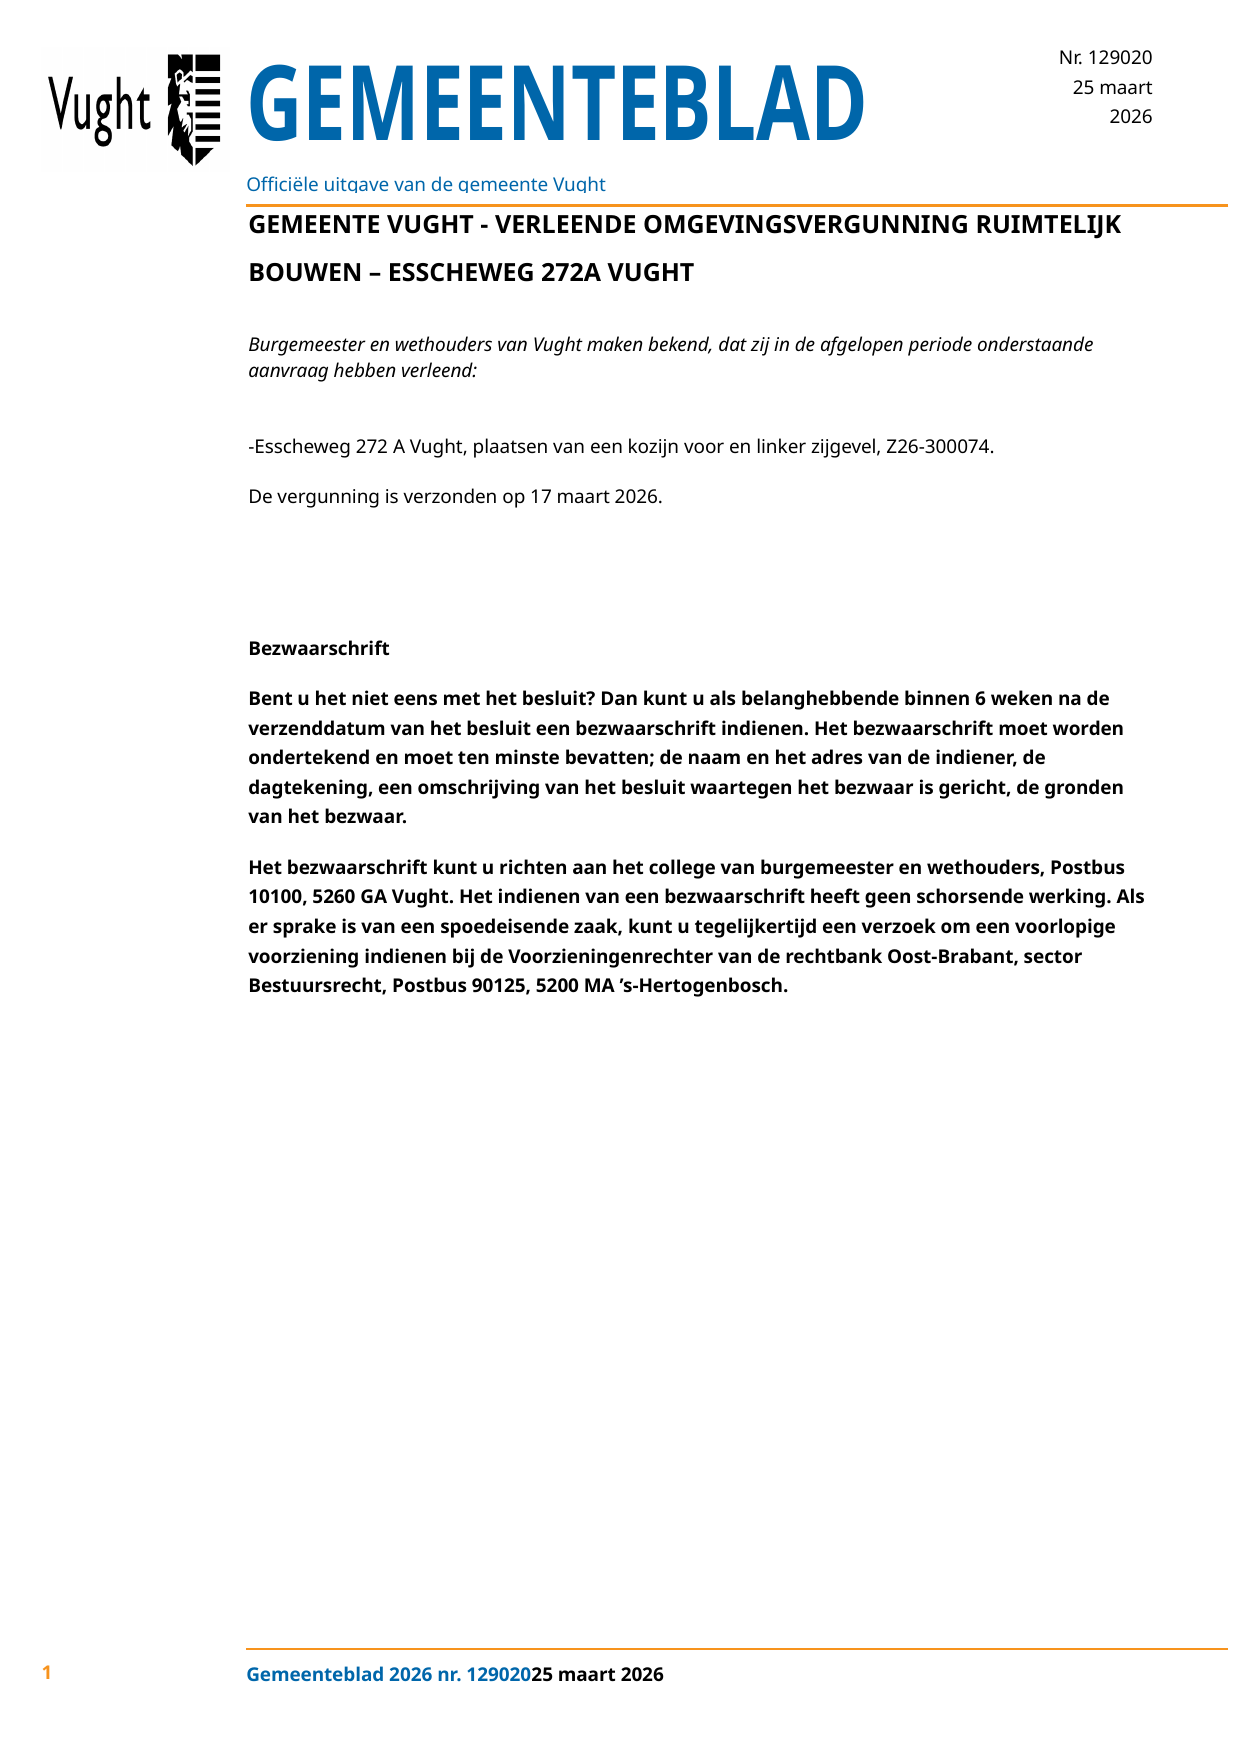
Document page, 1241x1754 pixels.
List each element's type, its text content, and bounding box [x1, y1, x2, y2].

text Bent u het niet eens met het besluit? Dan kunt u als belanghebbende binnen 6 weken na de verzenddatum van het besluit een bezwaarschrift indienen. Het bezwaarschrift moet worden ondertekend en moet ten minste bevatten; de naam en het adres van de indiener, de dagtekening, een omschrijving van het besluit waartegen het bezwaar is gericht, de gronden van het bezwaar. [248, 685, 1152, 829]
text Het bezwaarschrift kunt u richten aan het college van burgemeester en wethouders, Postbus 10100, 5260 GA Vught. Het indienen van een bezwaarschrift heeft geen schorsende werking. Als er sprake is van een spoedeisende zaak, kunt u tegelijkertijd een verzoek om een voorlopige voorziening indienen bij de Voorzieningenrechter van de rechtbank Oost-Brabant, sector Bestuursrecht, Postbus 90125, 5200 MA ’s-Hertogenbosch. [248, 854, 1152, 998]
picture [41, 47, 231, 172]
text De vergunning is verzonden op 17 maart 2026. [248, 484, 1152, 509]
text -Esscheweg 272 A Vught, plaatsen van een kozijn voor en linker zijgevel, Z26-300074. [248, 433, 1152, 459]
text Burgemeester en wethouders van Vught maken bekend, dat zij in de afgelopen periode onderstaande aanvraag hebben verleend: [248, 331, 1152, 383]
text GEMEENTE VUGHT - VERLEENDE OMGEVINGSVERGUNNING RUIMTELIJK BOUWEN – ESSCHEWEG 272A VUGHT [248, 207, 1152, 288]
text Bezwaarschrift [248, 635, 1152, 661]
